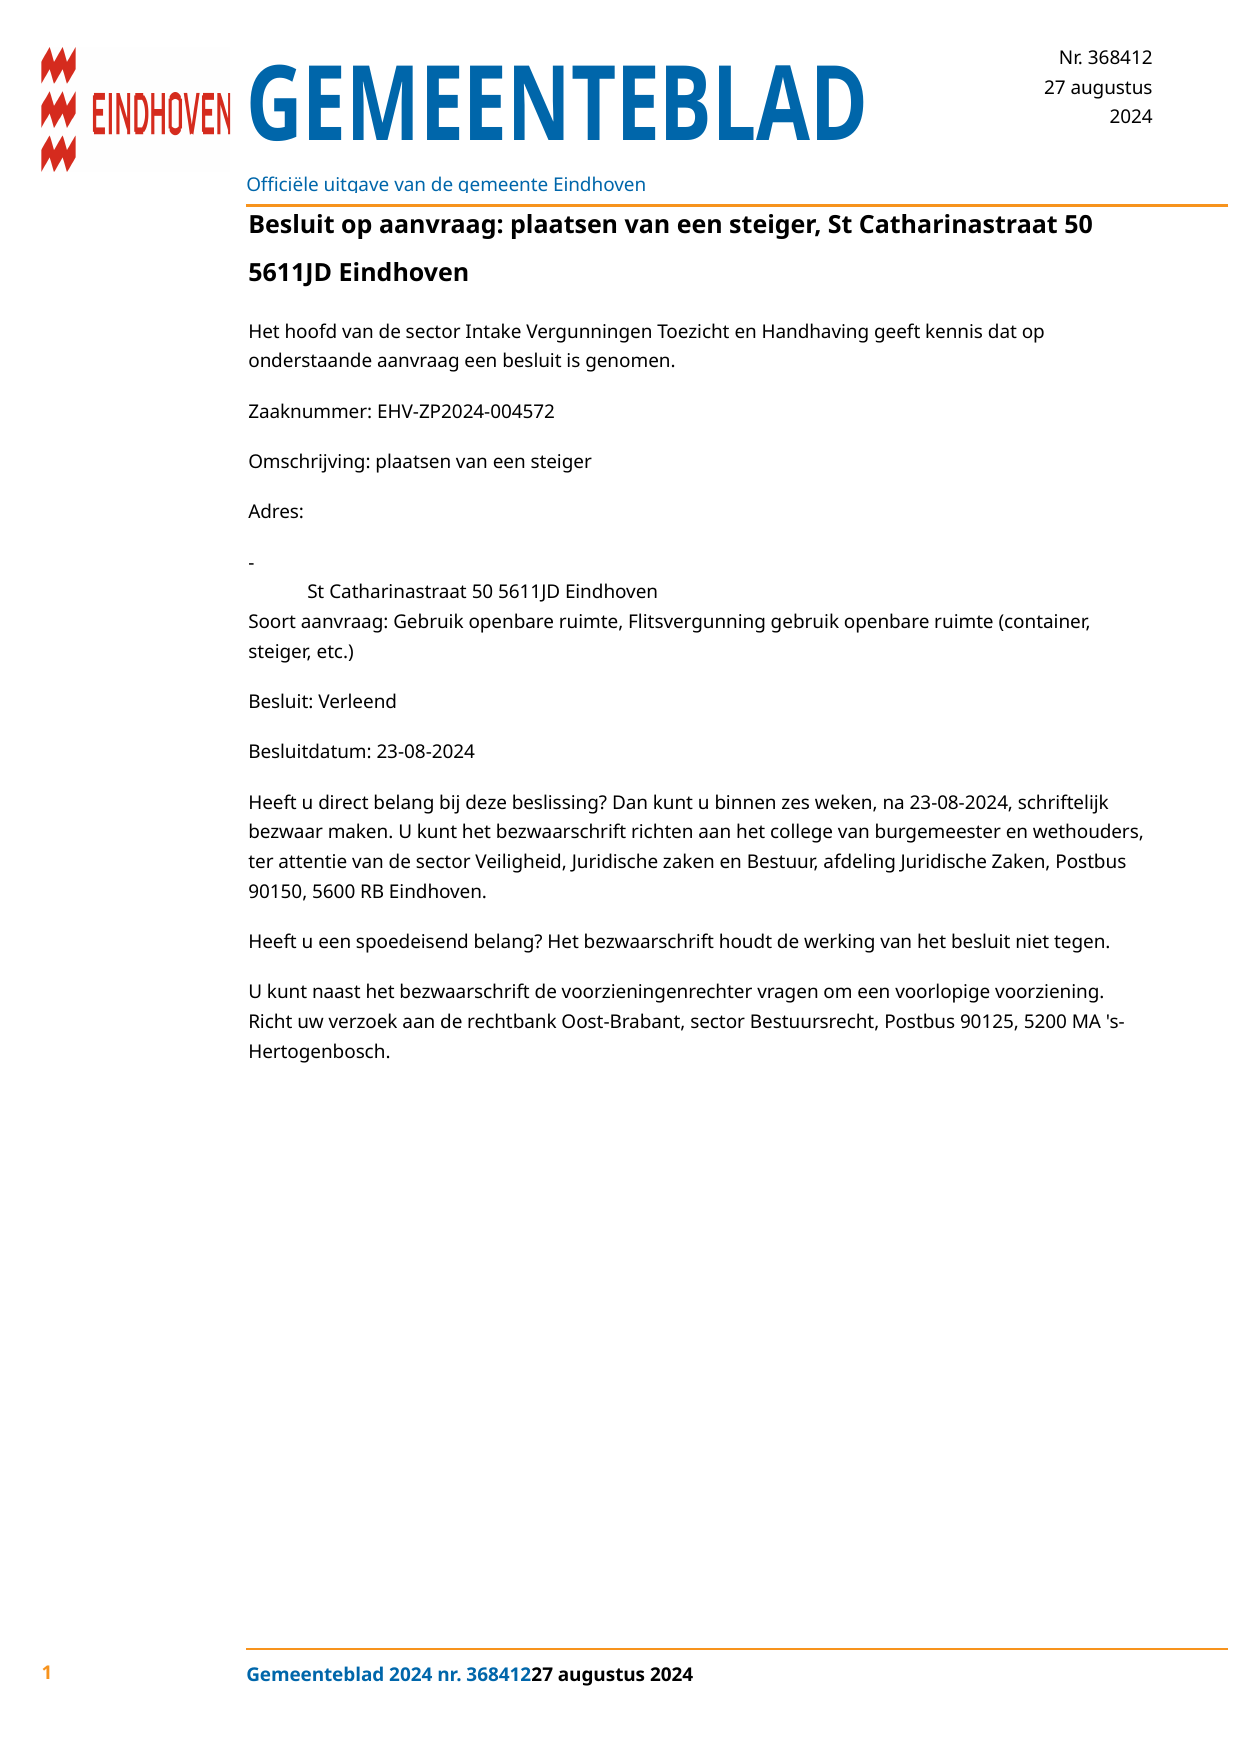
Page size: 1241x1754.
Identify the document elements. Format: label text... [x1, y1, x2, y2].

text U kunt naast het bezwaarschrift de voorzieningenrechter vragen om een voorlopige voorziening. Richt uw verzoek aan de rechtbank Oost-Brabant, sector Bestuursrecht, Postbus 90125, 5200 MA 's-Hertogenbosch. [248, 979, 1152, 1064]
text Zaaknummer: EHV-ZP2024-004572 [248, 398, 1152, 424]
text Adres: [248, 499, 1152, 524]
text Heeft u een spoedeisend belang? Het bezwaarschrift houdt de werking van het besluit niet tegen. [248, 928, 1152, 954]
text Omschrijving: plaatsen van een steiger [248, 448, 1152, 474]
text Besluitdatum: 23-08-2024 [248, 739, 1152, 764]
list St Catharinastraat 50 5611JD Eindhoven [248, 579, 1152, 604]
text Besluit: Verleend [248, 688, 1152, 714]
text Het hoofd van de sector Intake Vergunningen Toezicht en Handhaving geeft kennis dat op onderstaande aanvraag een besluit is genomen. [248, 318, 1152, 373]
text Heeft u direct belang bij deze beslissing? Dan kunt u binnen zes weken, na 23-08-2024, schriftelijk bezwaar maken. U kunt het bezwaarschrift richten aan het college van burgemeester en wethouders, ter attentie van de sector Veiligheid, Juridische zaken en Bestuur, afdeling Juridische Zaken, Postbus 90150, 5600 RB Eindhoven. [248, 789, 1152, 904]
picture [41, 47, 231, 172]
text Soort aanvraag: Gebruik openbare ruimte, Flitsvergunning gebruik openbare ruimte (container, steiger, etc.) [248, 608, 1152, 664]
text Besluit op aanvraag: plaatsen van een steiger, St Catharinastraat 50 5611JD Eindhoven [248, 207, 1152, 288]
